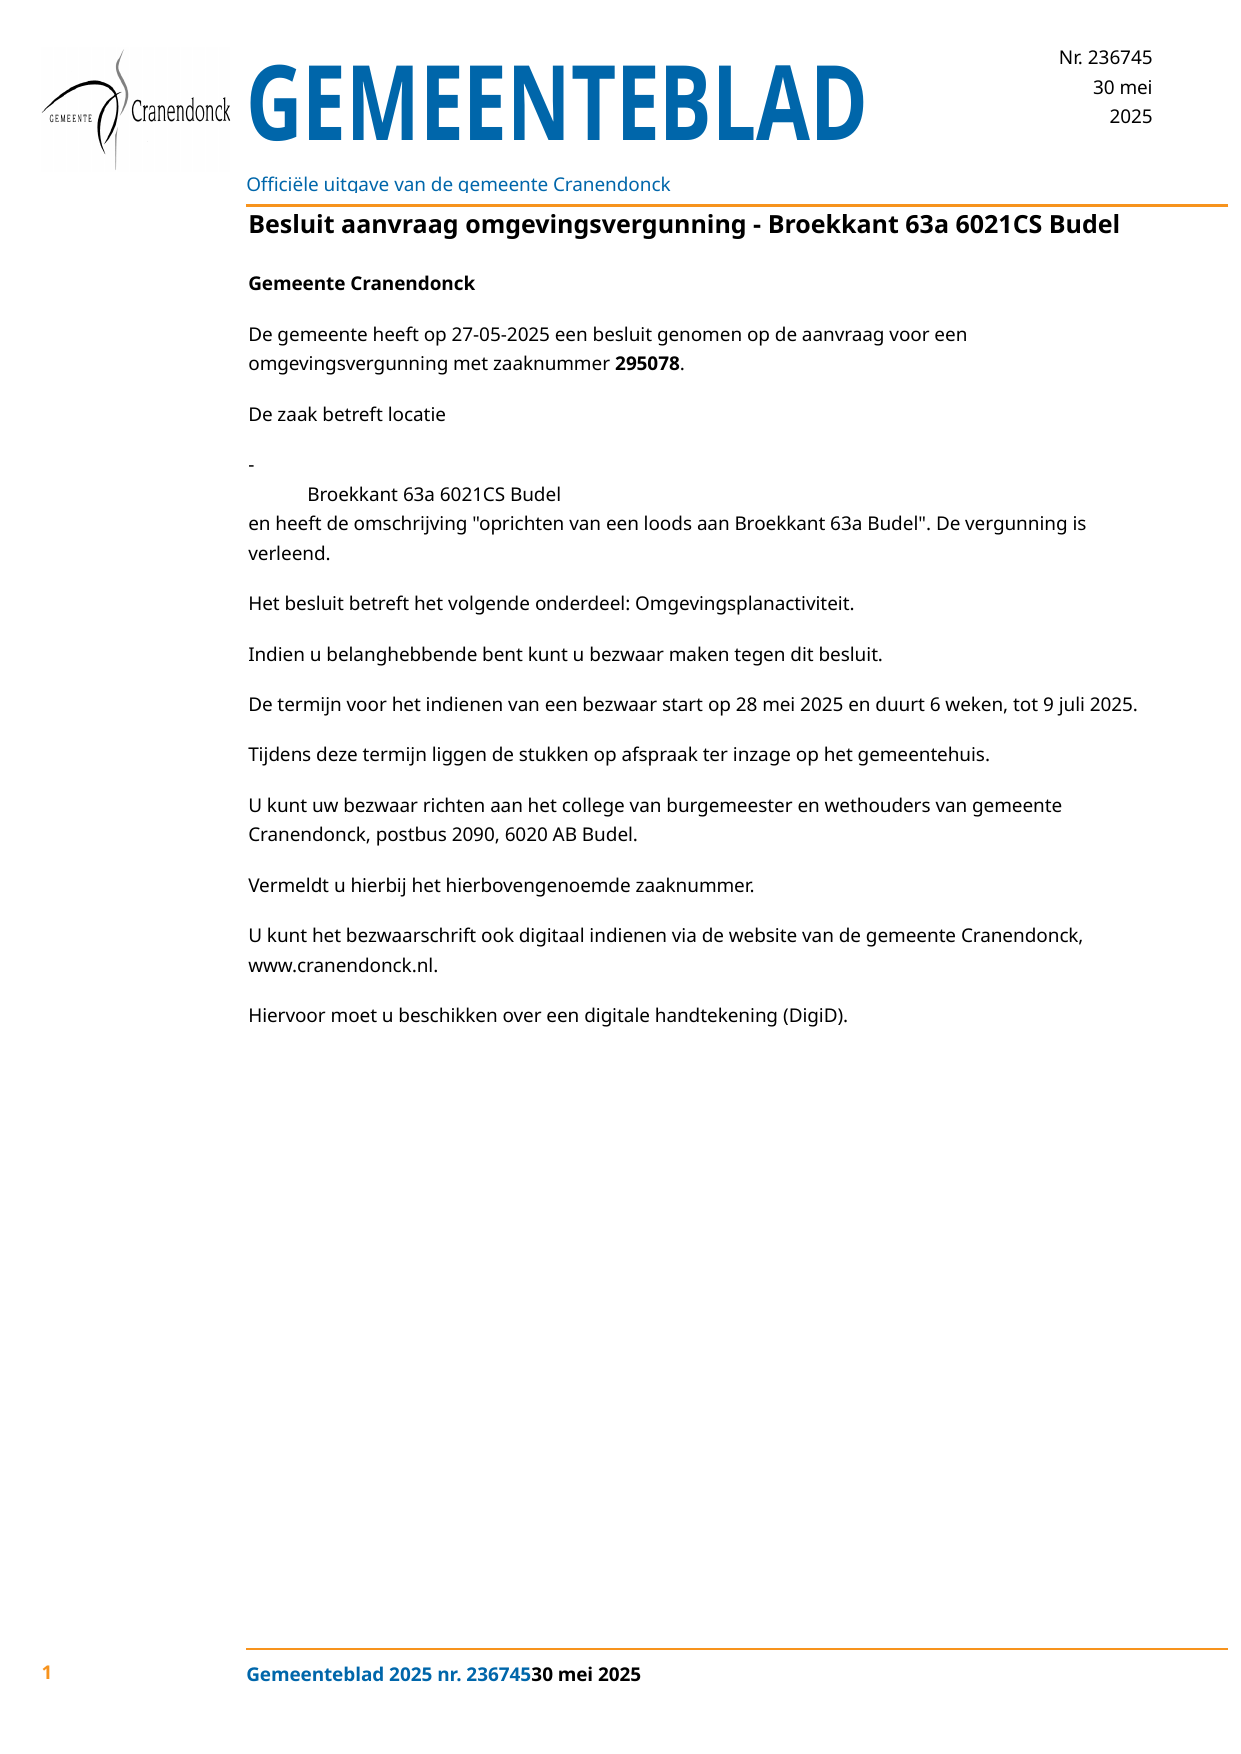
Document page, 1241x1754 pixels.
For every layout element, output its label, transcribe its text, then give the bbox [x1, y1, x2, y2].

text Vermeldt u hierbij het hierbovengenoemde zaaknummer. [248, 872, 1152, 898]
text U kunt het bezwaarschrift ook digitaal indienen via de website van de gemeente Cranendonck, www.cranendonck.nl. [248, 922, 1152, 978]
text Het besluit betreft het volgende onderdeel: Omgevingsplanactiviteit. [248, 590, 1152, 616]
text Indien u belanghebbende bent kunt u bezwaar maken tegen dit besluit. [248, 641, 1152, 666]
text U kunt uw bezwaar richten aan het college van burgemeester en wethouders van gemeente Cranendonck, postbus 2090, 6020 AB Budel. [248, 792, 1152, 847]
text De gemeente heeft op 27-05-2025 een besluit genomen op de aanvraag voor een omgevingsvergunning met zaaknummer 295078. [248, 321, 1152, 376]
text Besluit aanvraag omgevingsvergunning - Broekkant 63a 6021CS Budel [248, 207, 1152, 241]
text De termijn voor het indienen van een bezwaar start op 28 mei 2025 en duurt 6 weken, tot 9 juli 2025. [248, 691, 1152, 717]
list Broekkant 63a 6021CS Budel [248, 481, 1152, 506]
text en heeft de omschrijving "oprichten van een loods aan Broekkant 63a Budel". De vergunning is verleend. [248, 510, 1152, 566]
picture [41, 47, 231, 172]
text Hiervoor moet u beschikken over een digitale handtekening (DigiD). [248, 1002, 1152, 1028]
text Tijdens deze termijn liggen de stukken op afspraak ter inzage op het gemeentehuis. [248, 742, 1152, 767]
text De zaak betreft locatie [248, 401, 1152, 426]
text Gemeente Cranendonck [248, 270, 1152, 296]
